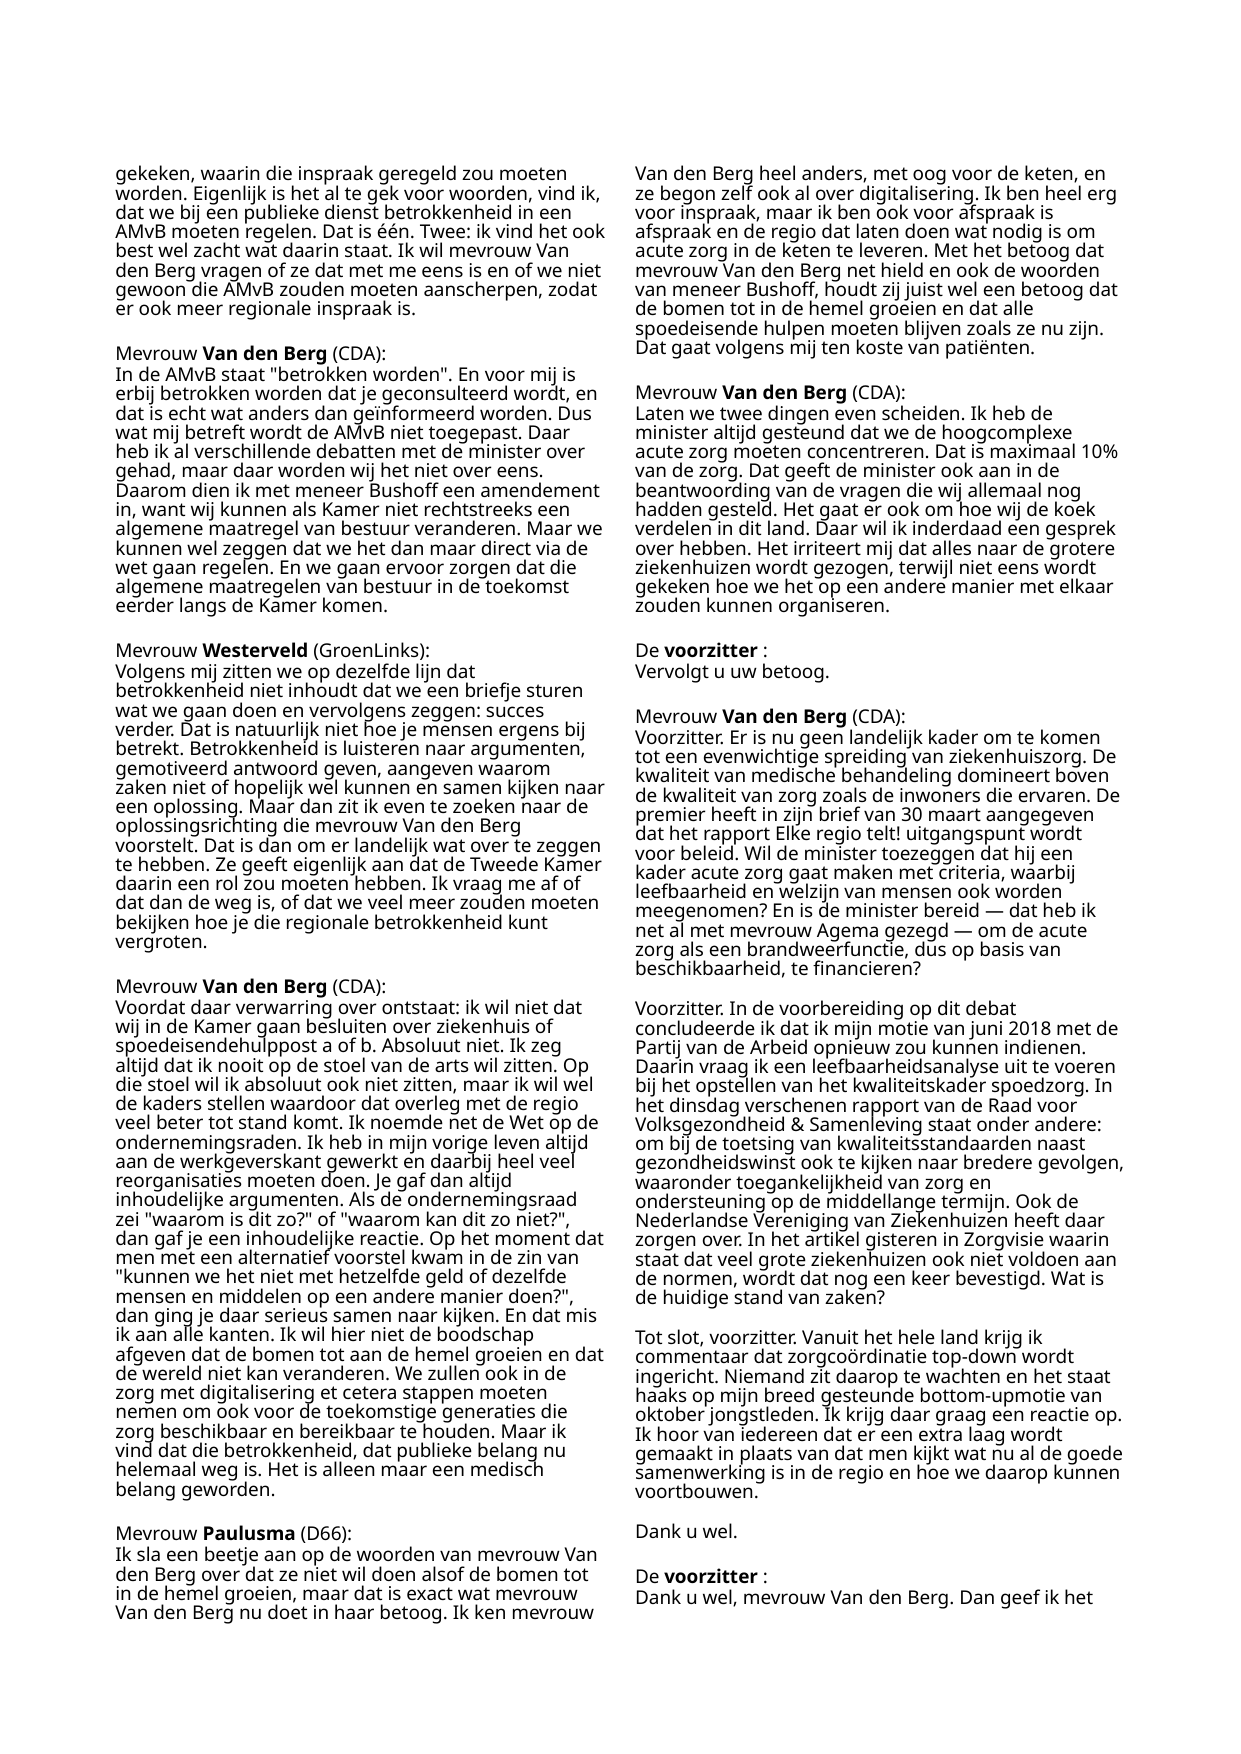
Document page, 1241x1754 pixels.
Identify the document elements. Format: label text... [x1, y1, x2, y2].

text Voorzitter. Er is nu geen landelijk kader om te komen tot een evenwichtige spreiding van ziekenhuiszorg. De kwaliteit van medische behandeling domineert boven de kwaliteit van zorg zoals de inwoners die ervaren. De premier heeft in zijn brief van 30 maart aangegeven dat het rapport Elke regio telt! uitgangspunt wordt voor beleid. Wil de minister toezeggen dat hij een kader acute zorg gaat maken met criteria, waarbij leefbaarheid en welzijn van mensen ook worden meegenomen? En is de minister bereid — dat heb ik net al met mevrouw Agema gezegd — om de acute zorg als een brandweerfunctie, dus op basis van beschikbaarheid, te financieren? [635, 729, 1125, 979]
text Van den Berg heel anders, met oog voor de keten, en ze begon zelf ook al over digitalisering. Ik ben heel erg voor inspraak, maar ik ben ook voor afspraak is afspraak en de regio dat laten doen wat nodig is om acute zorg in de keten te leveren. Met het betoog dat mevrouw Van den Berg net hield en ook de woorden van meneer Bushoff, houdt zij juist wel een betoog dat de bomen tot in de hemel groeien en dat alle spoedeisende hulpen moeten blijven zoals ze nu zijn. Dat gaat volgens mij ten koste van patiënten. [635, 165, 1125, 358]
text In de AMvB staat "betrokken worden". En voor mij is erbij betrokken worden dat je geconsulteerd wordt, en dat is echt wat anders dan geïnformeerd worden. Dus wat mij betreft wordt de AMvB niet toegepast. Daar heb ik al verschillende debatten met de minister over gehad, maar daar worden wij het niet over eens. Daarom dien ik met meneer Bushoff een amendement in, want wij kunnen als Kamer niet rechtstreeks een algemene maatregel van bestuur veranderen. Maar we kunnen wel zeggen dat we het dan maar direct via de wet gaan regelen. En we gaan ervoor zorgen dat die algemene maatregelen van bestuur in de toekomst eerder langs de Kamer komen. [115, 366, 605, 617]
text Mevrouw Van den Berg (CDA): [635, 703, 1125, 729]
text Voordat daar verwarring over ontstaat: ik wil niet dat wij in de Kamer gaan besluiten over ziekenhuis of spoedeisendehulppost a of b. Absoluut niet. Ik zeg altijd dat ik nooit op de stoel van de arts wil zitten. Op die stoel wil ik absoluut ook niet zitten, maar ik wil wel de kaders stellen waardoor dat overleg met de regio veel beter tot stand komt. Ik noemde net de Wet op de ondernemingsraden. Ik heb in mijn vorige leven altijd aan de werkgeverskant gewerkt en daarbij heel veel reorganisaties moeten doen. Je gaf dan altijd inhoudelijke argumenten. Als de ondernemingsraad zei "waarom is dit zo?" of "waarom kan dit zo niet?", dan gaf je een inhoudelijke reactie. Op het moment dat men met een alternatief voorstel kwam in de zin van "kunnen we het niet met hetzelfde geld of dezelfde mensen en middelen op een andere manier doen?", dan ging je daar serieus samen naar kijken. En dat mis ik aan alle kanten. Ik wil hier niet de boodschap afgeven dat de bomen tot aan de hemel groeien en dat de wereld niet kan veranderen. We zullen ook in de zorg met digitalisering et cetera stappen moeten nemen om ook voor de toekomstige generaties die zorg beschikbaar en bereikbaar te houden. Maar ik vind dat die betrokkenheid, dat publieke belang nu helemaal weg is. Het is alleen maar een medisch belang geworden. [115, 999, 605, 1500]
text Ik sla een beetje aan op de woorden van mevrouw Van den Berg over dat ze niet wil doen alsof de bomen tot in de hemel groeien, maar dat is exact wat mevrouw Van den Berg nu doet in haar betoog. Ik ken mevrouw [115, 1546, 605, 1623]
text Mevrouw Van den Berg (CDA): [115, 973, 605, 999]
text De voorzitter : [635, 637, 1125, 663]
text Mevrouw Van den Berg (CDA): [115, 340, 605, 366]
text De voorzitter : [635, 1563, 1125, 1589]
text Laten we twee dingen even scheiden. Ik heb de minister altijd gesteund dat we de hoogcomplexe acute zorg moeten concentreren. Dat is maximaal 10% van de zorg. Dat geeft de minister ook aan in de beantwoording van de vragen die wij allemaal nog hadden gesteld. Het gaat er ook om hoe wij de koek verdelen in dit land. Daar wil ik inderdaad een gesprek over hebben. Het irriteert mij dat alles naar de grotere ziekenhuizen wordt gezogen, terwijl niet eens wordt gekeken hoe we het op een andere manier met elkaar zouden kunnen organiseren. [635, 404, 1125, 617]
text Tot slot, voorzitter. Vanuit het hele land krijg ik commentaar dat zorgcoördinatie top-down wordt ingericht. Niemand zit daarop te wachten en het staat haaks op mijn breed gesteunde bottom-upmotie van oktober jongstleden. Ik krijg daar graag een reactie op. Ik hoor van iedereen dat er een extra laag wordt gemaakt in plaats van dat men kijkt wat nu al de goede samenwerking is in de regio en hoe we daarop kunnen voortbouwen. [635, 1329, 1125, 1503]
text Dank u wel, mevrouw Van den Berg. Dan geef ik het [635, 1589, 1125, 1608]
text Voorzitter. In de voorbereiding op dit debat concludeerde ik dat ik mijn motie van juni 2018 met de Partij van de Arbeid opnieuw zou kunnen indienen. Daarin vraag ik een leefbaarheidsanalyse uit te voeren bij het opstellen van het kwaliteitskader spoedzorg. In het dinsdag verschenen rapport van de Raad voor Volksgezondheid & Samenleving staat onder andere: om bij de toetsing van kwaliteitsstandaarden naast gezondheidswinst ook te kijken naar bredere gevolgen, waaronder toegankelijkheid van zorg en ondersteuning op de middellange termijn. Ook de Nederlandse Vereniging van Ziekenhuizen heeft daar zorgen over. In het artikel gisteren in Zorgvisie waarin staat dat veel grote ziekenhuizen ook niet voldoen aan de normen, wordt dat nog een keer bevestigd. Wat is de huidige stand van zaken? [635, 1000, 1125, 1308]
text Mevrouw Van den Berg (CDA): [635, 379, 1125, 404]
text Dank u wel. [635, 1523, 1125, 1543]
text Mevrouw Westerveld (GroenLinks): [115, 637, 605, 663]
text Vervolgt u uw betoog. [635, 663, 1125, 682]
text Volgens mij zitten we op dezelfde lijn dat betrokkenheid niet inhoudt dat we een briefje sturen wat we gaan doen en vervolgens zeggen: succes verder. Dat is natuurlijk niet hoe je mensen ergens bij betrekt. Betrokkenheid is luisteren naar argumenten, gemotiveerd antwoord geven, aangeven waarom zaken niet of hopelijk wel kunnen en samen kijken naar een oplossing. Maar dan zit ik even te zoeken naar de oplossingsrichting die mevrouw Van den Berg voorstelt. Dat is dan om er landelijk wat over te zeggen te hebben. Ze geeft eigenlijk aan dat de Tweede Kamer daarin een rol zou moeten hebben. Ik vraag me af of dat dan de weg is, of dat we veel meer zouden moeten bekijken hoe je die regionale betrokkenheid kunt vergroten. [115, 663, 605, 952]
text Mevrouw Paulusma (D66): [115, 1521, 605, 1546]
text gekeken, waarin die inspraak geregeld zou moeten worden. Eigenlijk is het al te gek voor woorden, vind ik, dat we bij een publieke dienst betrokkenheid in een AMvB moeten regelen. Dat is één. Twee: ik vind het ook best wel zacht wat daarin staat. Ik wil mevrouw Van den Berg vragen of ze dat met me eens is en of we niet gewoon die AMvB zouden moeten aanscherpen, zodat er ook meer regionale inspraak is. [115, 165, 605, 319]
